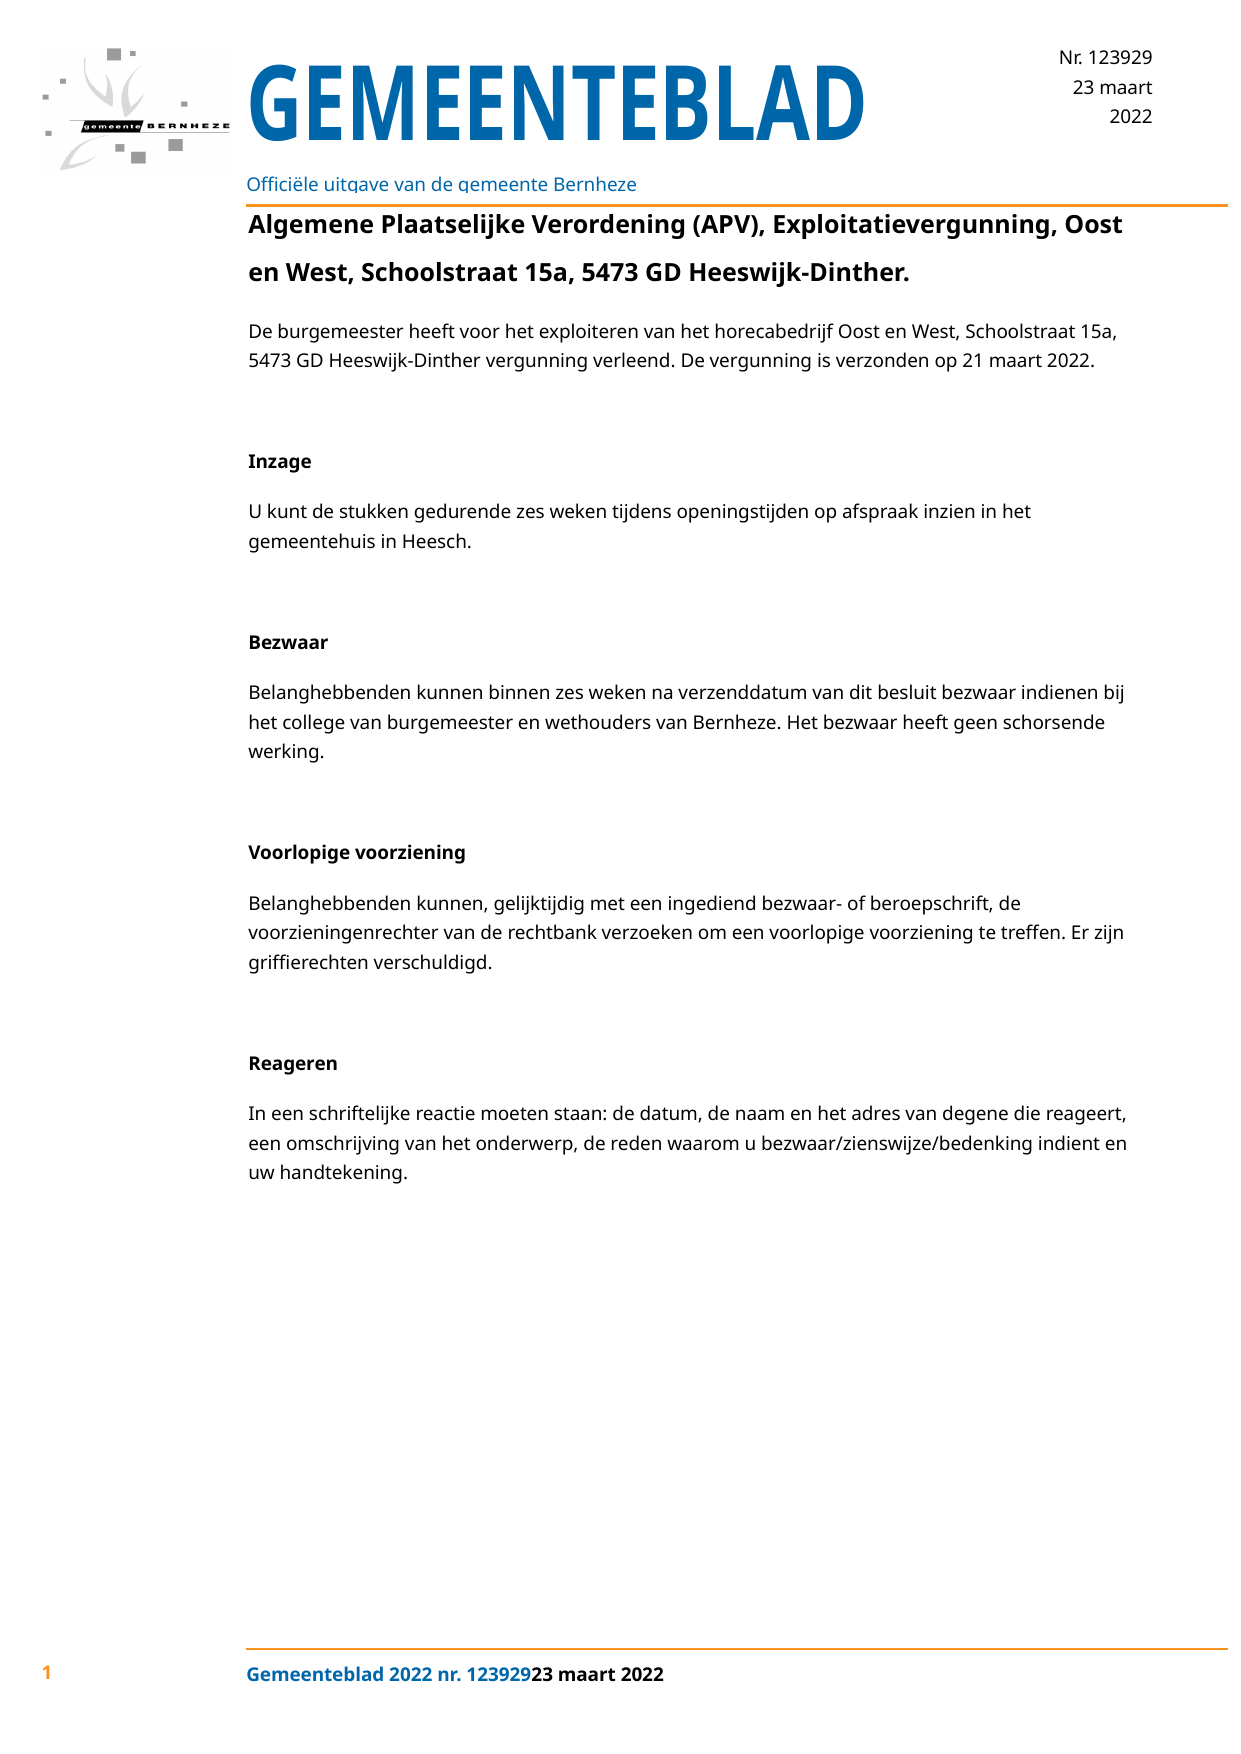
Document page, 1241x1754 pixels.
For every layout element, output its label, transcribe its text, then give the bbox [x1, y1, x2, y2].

text Algemene Plaatselijke Verordening (APV), Exploitatievergunning, Oost en West, Schoolstraat 15a, 5473 GD Heeswijk-Dinther. [248, 207, 1152, 288]
text Voorlopige voorziening [248, 839, 1152, 865]
text Belanghebbenden kunnen, gelijktijdig met een ingediend bezwaar- of beroepschrift, de voorzieningenrechter van de rechtbank verzoeken om een voorlopige voorziening te treffen. Er zijn griffierechten verschuldigd. [248, 890, 1152, 975]
picture [41, 47, 231, 172]
text Belanghebbenden kunnen binnen zes weken na verzenddatum van dit besluit bezwaar indienen bij het college van burgemeester en wethouders van Bernheze. Het bezwaar heeft geen schorsende werking. [248, 679, 1152, 764]
text Inzage [248, 448, 1152, 474]
text De burgemeester heeft voor het exploiteren van het horecabedrijf Oost en West, Schoolstraat 15a, 5473 GD Heeswijk-Dinther vergunning verleend. De vergunning is verzonden op 21 maart 2022. [248, 318, 1152, 373]
text Reageren [248, 1050, 1152, 1076]
text In een schriftelijke reactie moeten staan: de datum, de naam en het adres van degene die reageert, een omschrijving van het onderwerp, de reden waarom u bezwaar/zienswijze/bedenking indient en uw handtekening. [248, 1100, 1152, 1185]
text U kunt de stukken gedurende zes weken tijdens openingstijden op afspraak inzien in het gemeentehuis in Heesch. [248, 499, 1152, 554]
text Bezwaar [248, 629, 1152, 655]
